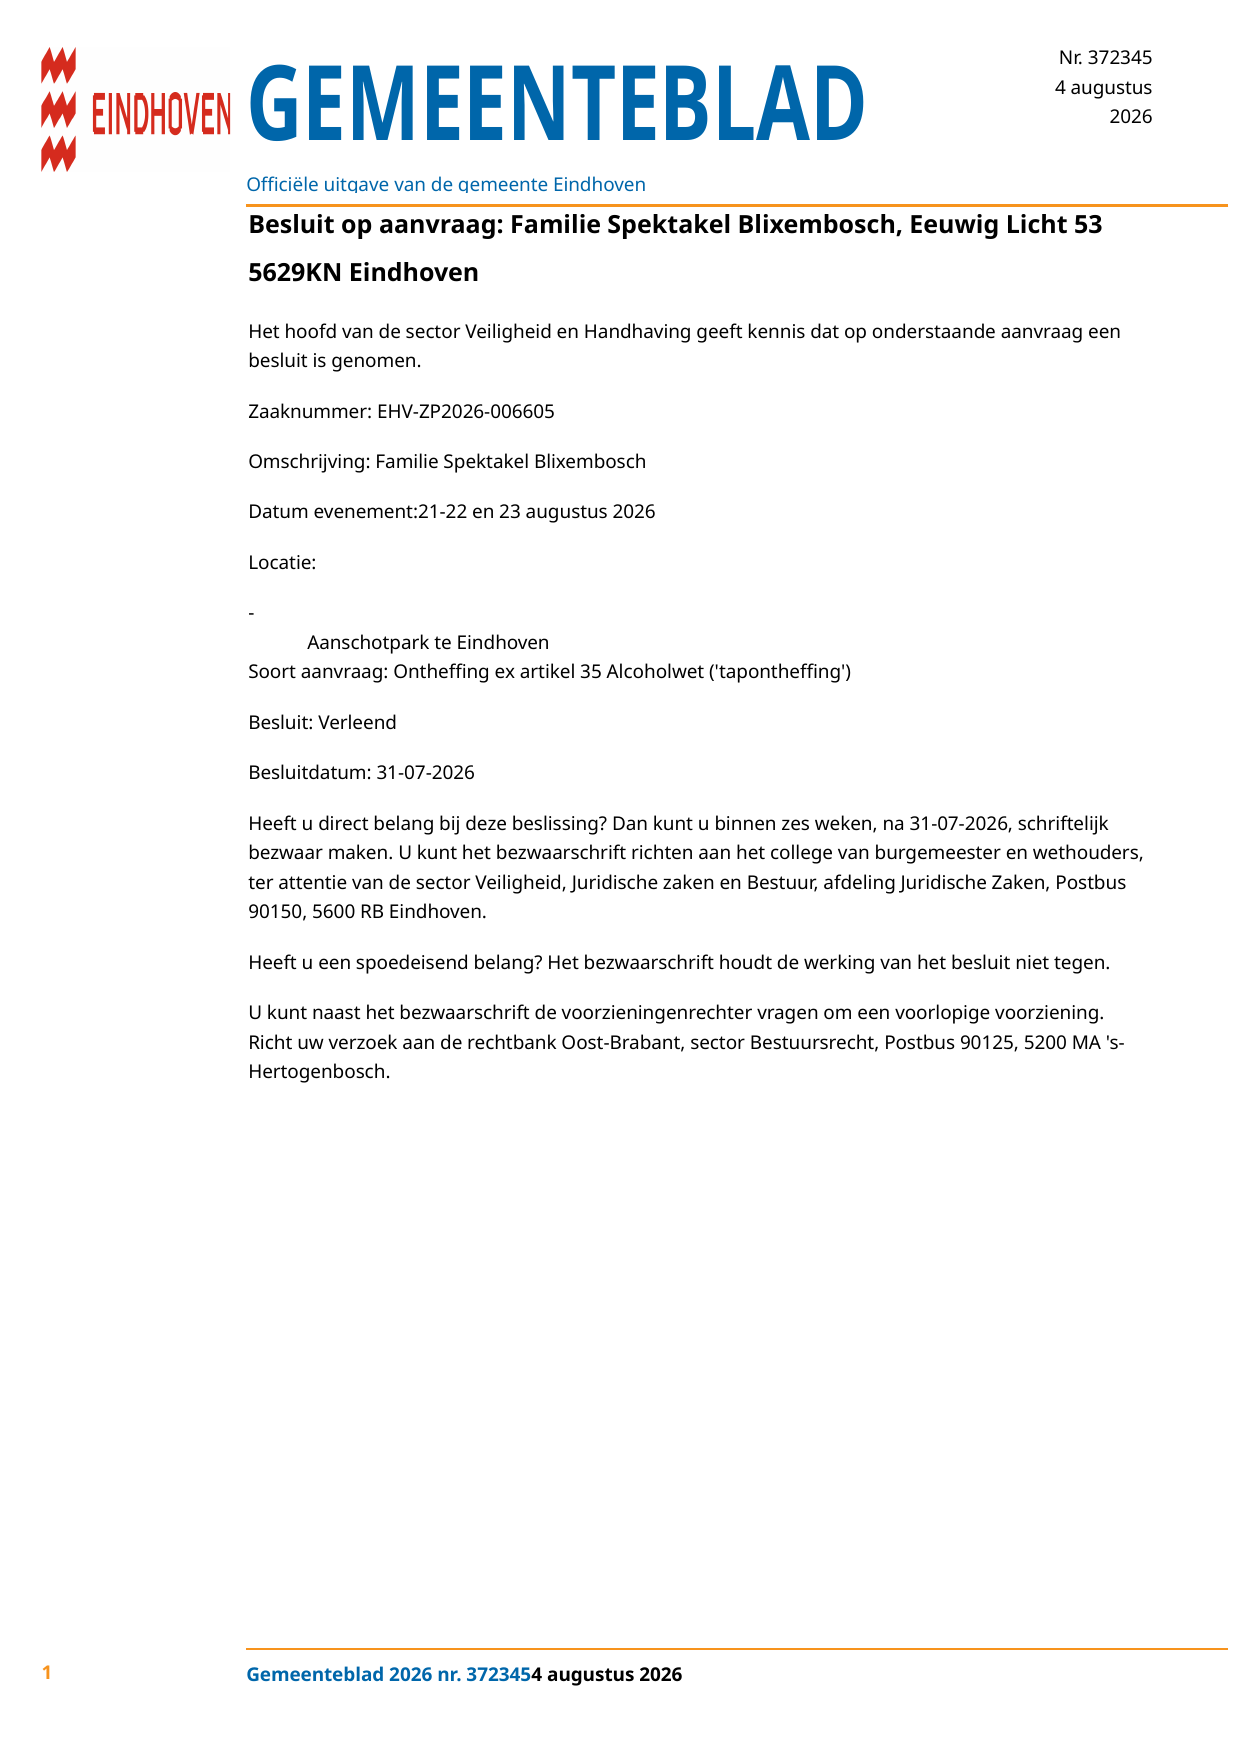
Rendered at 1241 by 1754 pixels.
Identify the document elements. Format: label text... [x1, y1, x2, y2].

picture [41, 47, 231, 172]
text Het hoofd van de sector Veiligheid en Handhaving geeft kennis dat op onderstaande aanvraag een besluit is genomen. [248, 318, 1152, 373]
text Zaaknummer: EHV-ZP2026-006605 [248, 398, 1152, 424]
text Heeft u een spoedeisend belang? Het bezwaarschrift houdt de werking van het besluit niet tegen. [248, 949, 1152, 975]
text Besluit: Verleend [248, 709, 1152, 735]
text Heeft u direct belang bij deze beslissing? Dan kunt u binnen zes weken, na 31-07-2026, schriftelijk bezwaar maken. U kunt het bezwaarschrift richten aan het college van burgemeester en wethouders, ter attentie van de sector Veiligheid, Juridische zaken en Bestuur, afdeling Juridische Zaken, Postbus 90150, 5600 RB Eindhoven. [248, 810, 1152, 924]
text Soort aanvraag: Ontheffing ex artikel 35 Alcoholwet ('tapontheffing') [248, 659, 1152, 684]
text Besluitdatum: 31-07-2026 [248, 759, 1152, 785]
text Locatie: [248, 549, 1152, 575]
text Omschrijving: Familie Spektakel Blixembosch [248, 448, 1152, 474]
list Aanschotpark te Eindhoven [248, 629, 1152, 655]
text Besluit op aanvraag: Familie Spektakel Blixembosch, Eeuwig Licht 53 5629KN Eindhoven [248, 207, 1152, 288]
text Datum evenement:21-22 en 23 augustus 2026 [248, 499, 1152, 524]
text U kunt naast het bezwaarschrift de voorzieningenrechter vragen om een voorlopige voorziening. Richt uw verzoek aan de rechtbank Oost-Brabant, sector Bestuursrecht, Postbus 90125, 5200 MA 's-Hertogenbosch. [248, 999, 1152, 1084]
